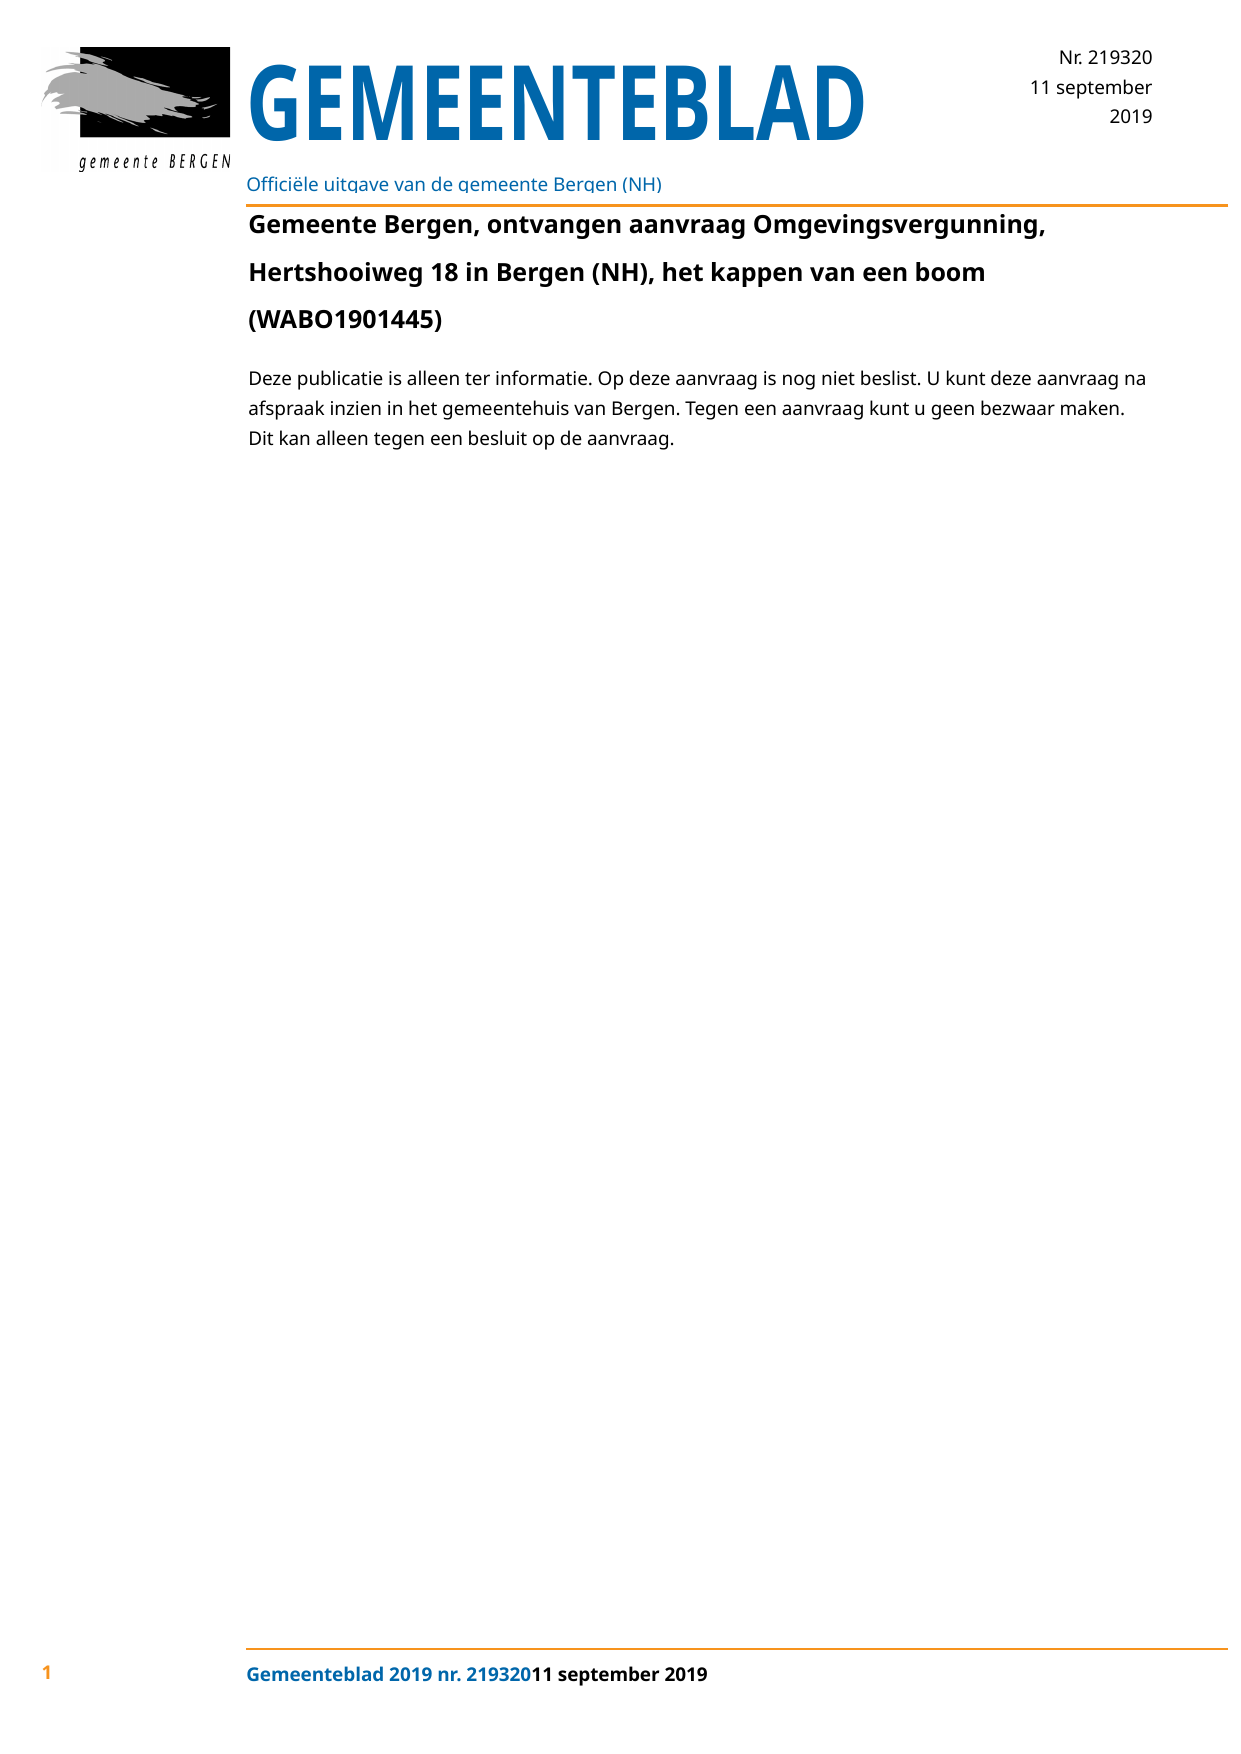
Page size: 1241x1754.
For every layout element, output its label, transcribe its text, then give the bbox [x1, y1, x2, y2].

text Deze publicatie is alleen ter informatie. Op deze aanvraag is nog niet beslist. U kunt deze aanvraag na afspraak inzien in het gemeentehuis van Bergen. Tegen een aanvraag kunt u geen bezwaar maken. Dit kan alleen tegen een besluit op de aanvraag. [248, 366, 1152, 450]
text Gemeente Bergen, ontvangen aanvraag Omgevingsvergunning, Hertshooiweg 18 in Bergen (NH), het kappen van een boom (WABO1901445) [248, 207, 1152, 336]
picture [41, 47, 231, 172]
